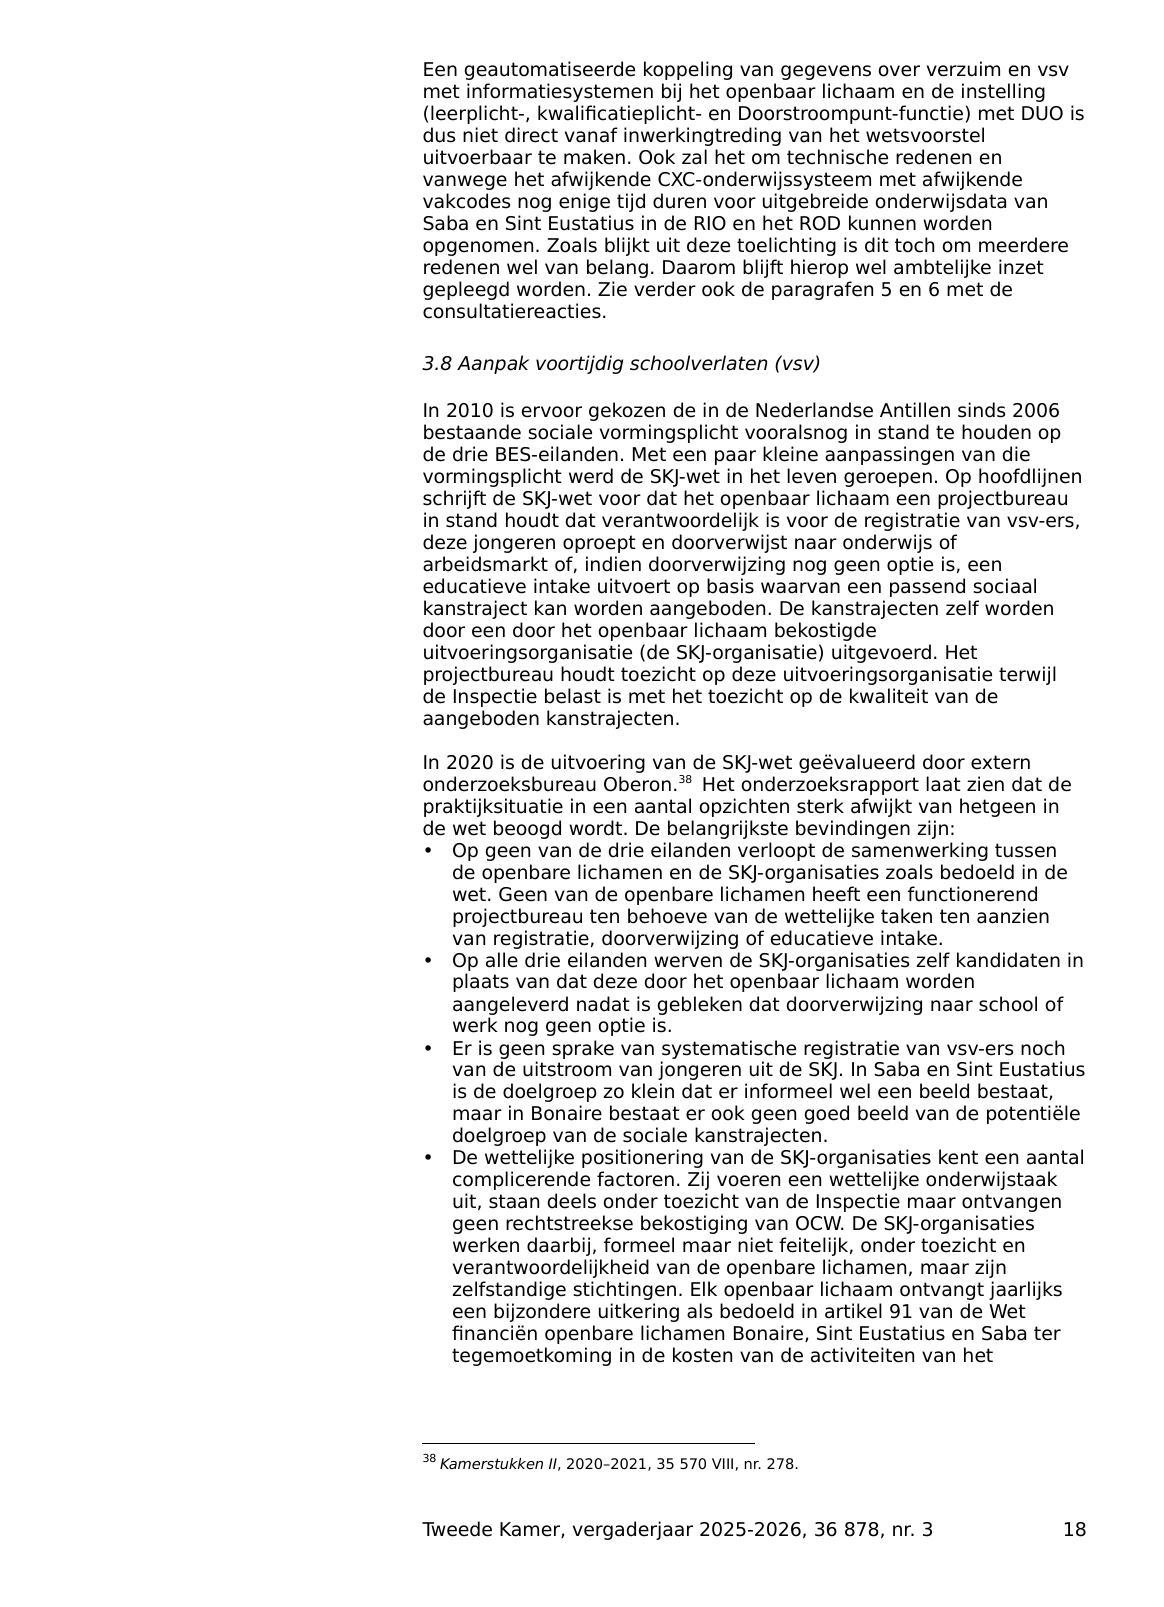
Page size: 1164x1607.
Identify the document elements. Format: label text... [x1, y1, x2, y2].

text • Op geen van de drie eilanden verloopt de samenwerking tussen de openbare lichamen en de SKJ-organisaties zoals bedoeld in de wet. Geen van de openbare lichamen heeft een functionerend projectbureau ten behoeve van de wettelijke taken ten aanzien van registratie, doorverwijzing of educatieve intake. [422, 839, 1087, 949]
text • Er is geen sprake van systematische registratie van vsv-ers noch van de uitstroom van jongeren uit de SKJ. In Saba en Sint Eustatius is de doelgroep zo klein dat er informeel wel een beeld bestaat, maar in Bonaire bestaat er ook geen goed beeld van de potentiële doelgroep van de sociale kanstrajecten. [422, 1037, 1087, 1147]
text Kamerstukken II, 2020–2021, 35 570 VIII, nr. 278. [422, 1452, 1087, 1474]
subtitle 3.8 Aanpak voortijdig schoolverlaten (vsv) [422, 353, 1087, 375]
text In 2020 is de uitvoering van de SKJ-wet geëvalueerd door extern onderzoeksbureau Oberon. Het onderzoeksrapport laat zien dat de praktijksituatie in een aantal opzichten sterk afwijkt van hetgeen in de wet beoogd wordt. De belangrijkste bevindingen zijn: [422, 752, 1087, 839]
text • De wettelijke positionering van de SKJ-organisaties kent een aantal complicerende factoren. Zij voeren een wettelijke onderwijstaak uit, staan deels onder toezicht van de Inspectie maar ontvangen geen rechtstreekse bekostiging van OCW. De SKJ-organisaties werken daarbij, formeel maar niet feitelijk, onder toezicht en verantwoordelijkheid van de openbare lichamen, maar zijn zelfstandige stichtingen. Elk openbaar lichaam ontvangt jaarlijks een bijzondere uitkering als bedoeld in artikel 91 van de Wet financiën openbare lichamen Bonaire, Sint Eustatius en Saba ter tegemoetkoming in de kosten van de activiteiten van het [422, 1147, 1087, 1367]
text • Op alle drie eilanden werven de SKJ-organisaties zelf kandidaten in plaats van dat deze door het openbaar lichaam worden aangeleverd nadat is gebleken dat doorverwijzing naar school of werk nog geen optie is. [422, 949, 1087, 1037]
text Een geautomatiseerde koppeling van gegevens over verzuim en vsv met informatiesystemen bij het openbaar lichaam en de instelling (leerplicht-, kwalificatieplicht- en Doorstroompunt-functie) met DUO is dus niet direct vanaf inwerkingtreding van het wetsvoorstel uitvoerbaar te maken. Ook zal het om technische redenen en vanwege het afwijkende CXC-onderwijssysteem met afwijkende vakcodes nog enige tijd duren voor uitgebreide onderwijsdata van Saba en Sint Eustatius in de RIO en het ROD kunnen worden opgenomen. Zoals blijkt uit deze toelichting is dit toch om meerdere redenen wel van belang. Daarom blijft hierop wel ambtelijke inzet gepleegd worden. Zie verder ook de paragrafen 5 en 6 met de consultatiereacties. [422, 59, 1087, 323]
text In 2010 is ervoor gekozen de in de Nederlandse Antillen sinds 2006 bestaande sociale vormingsplicht vooralsnog in stand te houden op de drie BES-eilanden. Met een paar kleine aanpassingen van die vormingsplicht werd de SKJ-wet in het leven geroepen. Op hoofdlijnen schrijft de SKJ-wet voor dat het openbaar lichaam een projectbureau in stand houdt dat verantwoordelijk is voor de registratie van vsv-ers, deze jongeren oproept en doorverwijst naar onderwijs of arbeidsmarkt of, indien doorverwijzing nog geen optie is, een educatieve intake uitvoert op basis waarvan een passend sociaal kanstraject kan worden aangeboden. De kanstrajecten zelf worden door een door het openbaar lichaam bekostigde uitvoeringsorganisatie (de SKJ-organisatie) uitgevoerd. Het projectbureau houdt toezicht op deze uitvoeringsorganisatie terwijl de Inspectie belast is met het toezicht op de kwaliteit van de aangeboden kanstrajecten. [422, 400, 1087, 729]
